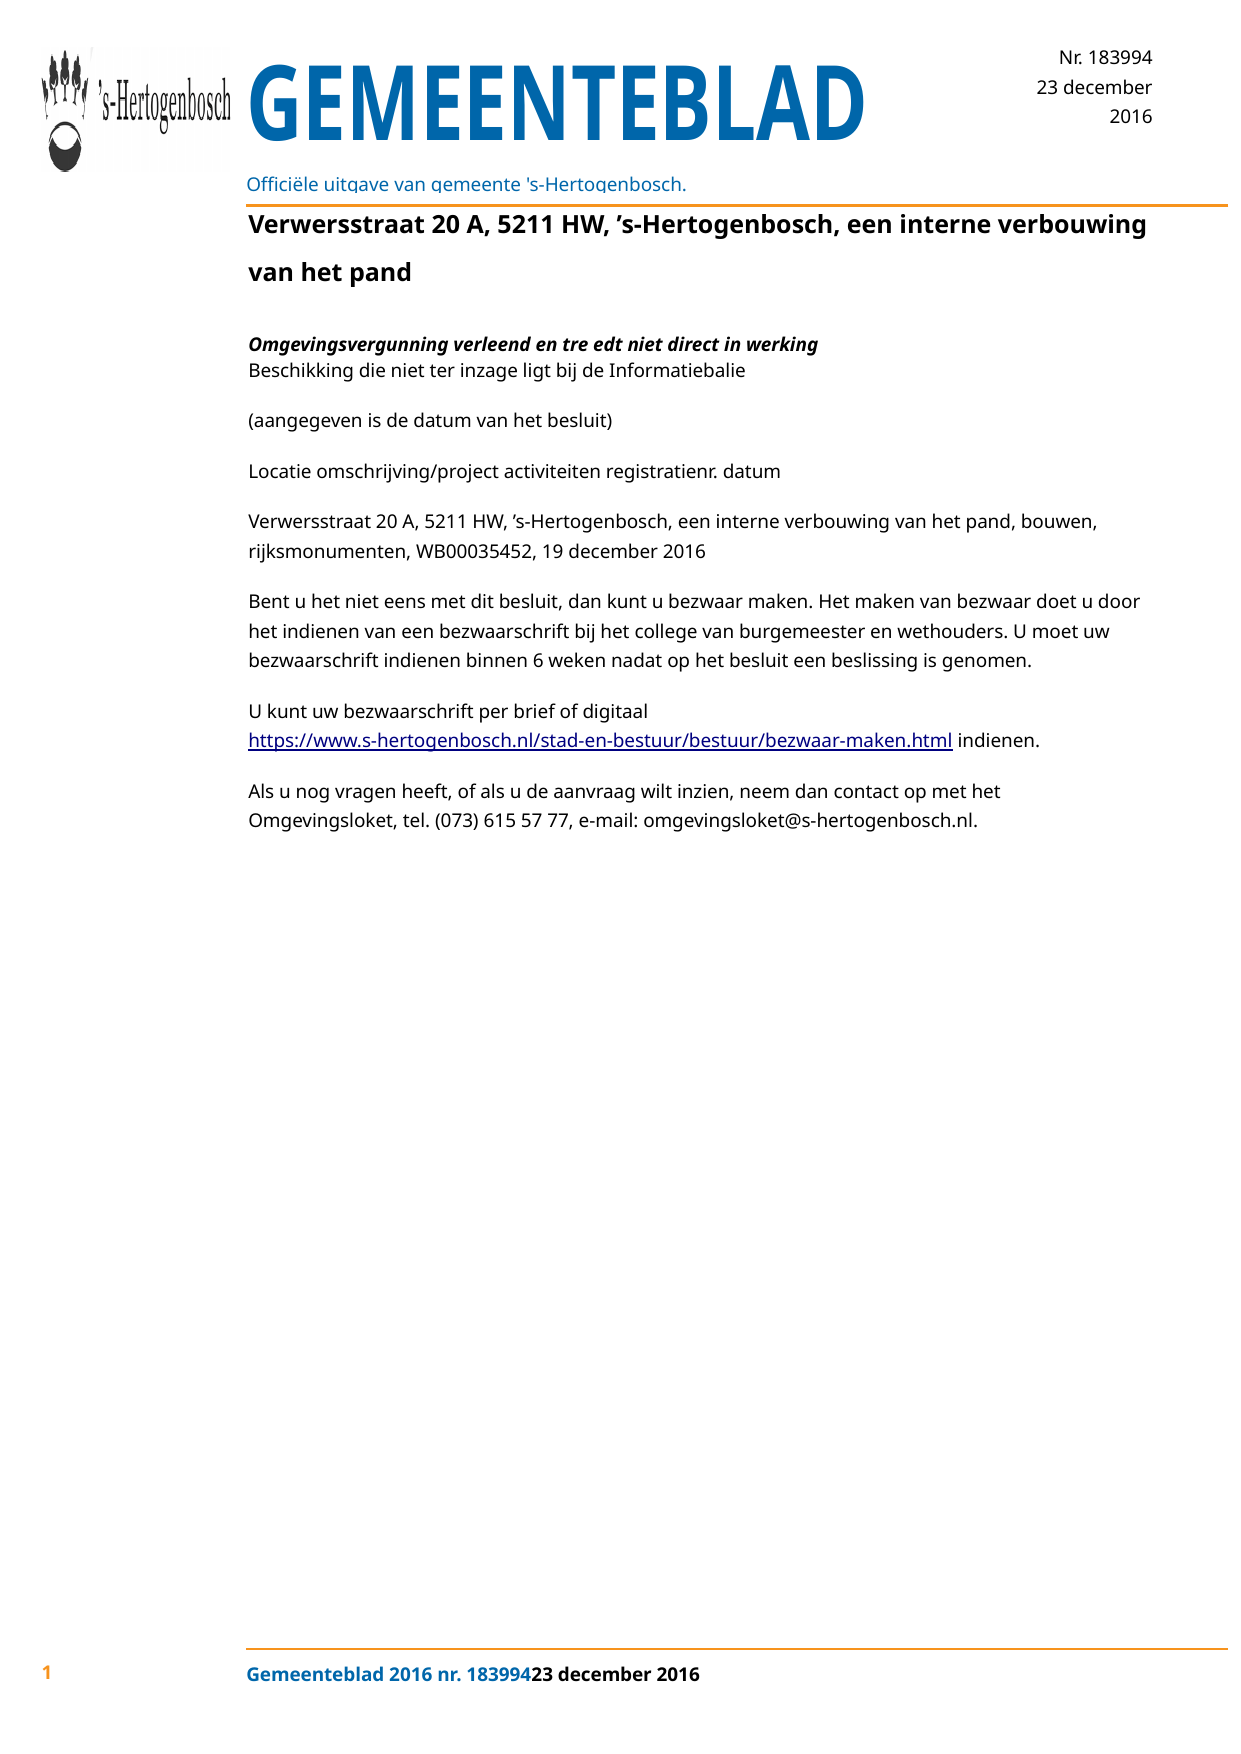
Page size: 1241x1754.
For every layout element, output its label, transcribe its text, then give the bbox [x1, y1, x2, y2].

text U kunt uw bezwaarschrift per brief of digitaal https://www.s-hertogenbosch.nl/stad-en-bestuur/bestuur/bezwaar-maken.html indienen. [248, 698, 1152, 753]
picture [41, 47, 231, 172]
text Als u nog vragen heeft, of als u de aanvraag wilt inzien, neem dan contact op met het Omgevingsloket, tel. (073) 615 57 77, e-mail: omgevingsloket@s-hertogenbosch.nl. [248, 778, 1152, 833]
text Beschikking die niet ter inzage ligt bij de Informatiebalie [248, 357, 1152, 383]
text Verwersstraat 20 A, 5211 HW, ’s-Hertogenbosch, een interne verbouwing van het pand, bouwen, rijksmonumenten, WB00035452, 19 december 2016 [248, 508, 1152, 564]
text (aangegeven is de datum van het besluit) [248, 408, 1152, 433]
text Omgevingsvergunning verleend en tre edt niet direct in werking [248, 331, 1152, 357]
text Verwersstraat 20 A, 5211 HW, ’s-Hertogenbosch, een interne verbouwing van het pand [248, 207, 1152, 288]
text Locatie omschrijving/project activiteiten registratienr. datum [248, 458, 1152, 484]
text Bent u het niet eens met dit besluit, dan kunt u bezwaar maken. Het maken van bezwaar doet u door het indienen van een bezwaarschrift bij het college van burgemeester en wethouders. U moet uw bezwaarschrift indienen binnen 6 weken nadat op het besluit een beslissing is genomen. [248, 588, 1152, 673]
